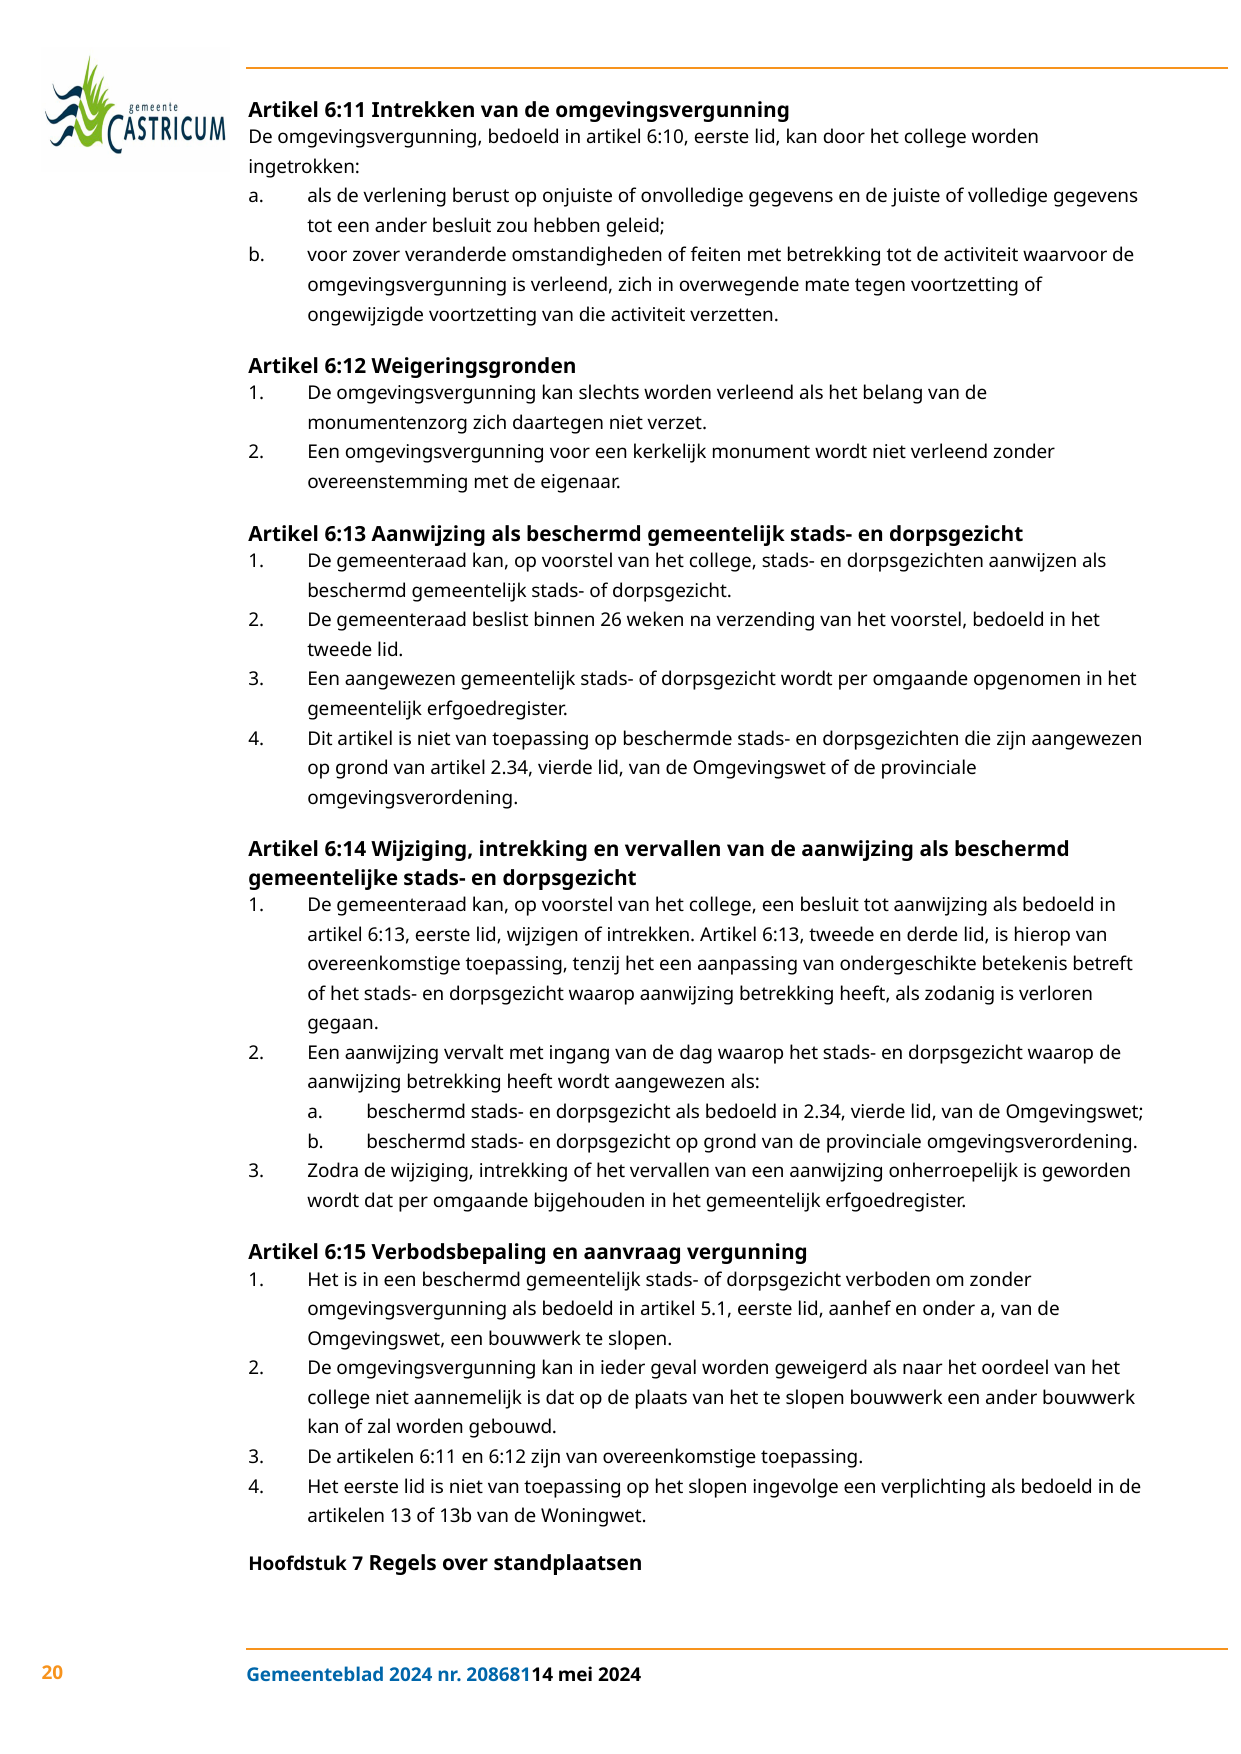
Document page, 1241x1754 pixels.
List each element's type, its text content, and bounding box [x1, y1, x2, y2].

text Artikel 6:13 Aanwijzing als beschermd gemeentelijk stads- en dorpsgezicht [248, 519, 1152, 547]
text De omgevingsvergunning, bedoeld in artikel 6:10, eerste lid, kan door het college worden ingetrokken: [248, 123, 1152, 178]
list Het eerste lid is niet van toepassing op het slopen ingevolge een verplichting als bedoeld in de artikelen 13 of 13b van de Woningwet. [248, 1473, 1152, 1528]
list beschermd stads- en dorpsgezicht op grond van de provinciale omgevingsverordening. [307, 1128, 1152, 1153]
list De gemeenteraad kan, op voorstel van het college, een besluit tot aanwijzing als bedoeld in artikel 6:13, eerste lid, wijzigen of intrekken. Artikel 6:13, tweede en derde lid, is hierop van overeenkomstige toepassing, tenzij het een aanpassing van ondergeschikte betekenis betreft of het stads- en dorpsgezicht waarop aanwijzing betrekking heeft, als zodanig is verloren gegaan. [248, 891, 1152, 1035]
list De omgevingsvergunning kan slechts worden verleend als het belang van de monumentenzorg zich daartegen niet verzet. [248, 379, 1152, 435]
list Het is in een beschermd gemeentelijk stads- of dorpsgezicht verboden om zonder omgevingsvergunning als bedoeld in artikel 5.1, eerste lid, aanhef en onder a, van de Omgevingswet, een bouwwerk te slopen. [248, 1266, 1152, 1351]
picture [41, 47, 231, 172]
list De gemeenteraad beslist binnen 26 weken na verzending van het voorstel, bedoeld in het tweede lid. [248, 606, 1152, 662]
list Dit artikel is niet van toepassing op beschermde stads- en dorpsgezichten die zijn aangewezen op grond van artikel 2.34, vierde lid, van de Omgevingswet of de provinciale omgevingsverordening. [248, 725, 1152, 809]
text Hoofdstuk 7 Regels over standplaatsen [248, 1548, 1152, 1577]
text Artikel 6:12 Weigeringsgronden [248, 351, 1152, 379]
list beschermd stads- en dorpsgezicht als bedoeld in 2.34, vierde lid, van de Omgevingswet; [307, 1098, 1152, 1124]
list als de verlening berust op onjuiste of onvolledige gegevens en de juiste of volledige gegevens tot een ander besluit zou hebben geleid; [248, 182, 1152, 238]
text Artikel 6:11 Intrekken van de omgevingsvergunning [248, 95, 1152, 123]
list Zodra de wijziging, intrekking of het vervallen van een aanwijzing onherroepelijk is geworden wordt dat per omgaande bijgehouden in het gemeentelijk erfgoedregister. [248, 1157, 1152, 1213]
text Artikel 6:14 Wijziging, intrekking en vervallen van de aanwijzing als beschermd gemeentelijke stads- en dorpsgezicht [248, 834, 1152, 891]
list voor zover veranderde omstandigheden of feiten met betrekking tot de activiteit waarvoor de omgevingsvergunning is verleend, zich in overwegende mate tegen voortzetting of ongewijzigde voortzetting van die activiteit verzetten. [248, 242, 1152, 326]
list De gemeenteraad kan, op voorstel van het college, stads- en dorpsgezichten aanwijzen als beschermd gemeentelijk stads- of dorpsgezicht. [248, 547, 1152, 602]
list Een aanwijzing vervalt met ingang van de dag waarop het stads- en dorpsgezicht waarop de aanwijzing betrekking heeft wordt aangewezen als: [248, 1039, 1152, 1094]
list Een omgevingsvergunning voor een kerkelijk monument wordt niet verleend zonder overeenstemming met de eigenaar. [248, 439, 1152, 494]
list De artikelen 6:11 en 6:12 zijn van overeenkomstige toepassing. [248, 1443, 1152, 1469]
list De omgevingsvergunning kan in ieder geval worden geweigerd als naar het oordeel van het college niet aannemelijk is dat op de plaats van het te slopen bouwwerk een ander bouwwerk kan of zal worden gebouwd. [248, 1354, 1152, 1439]
text Artikel 6:15 Verbodsbepaling en aanvraag vergunning [248, 1237, 1152, 1266]
list Een aangewezen gemeentelijk stads- of dorpsgezicht wordt per omgaande opgenomen in het gemeentelijk erfgoedregister. [248, 666, 1152, 721]
